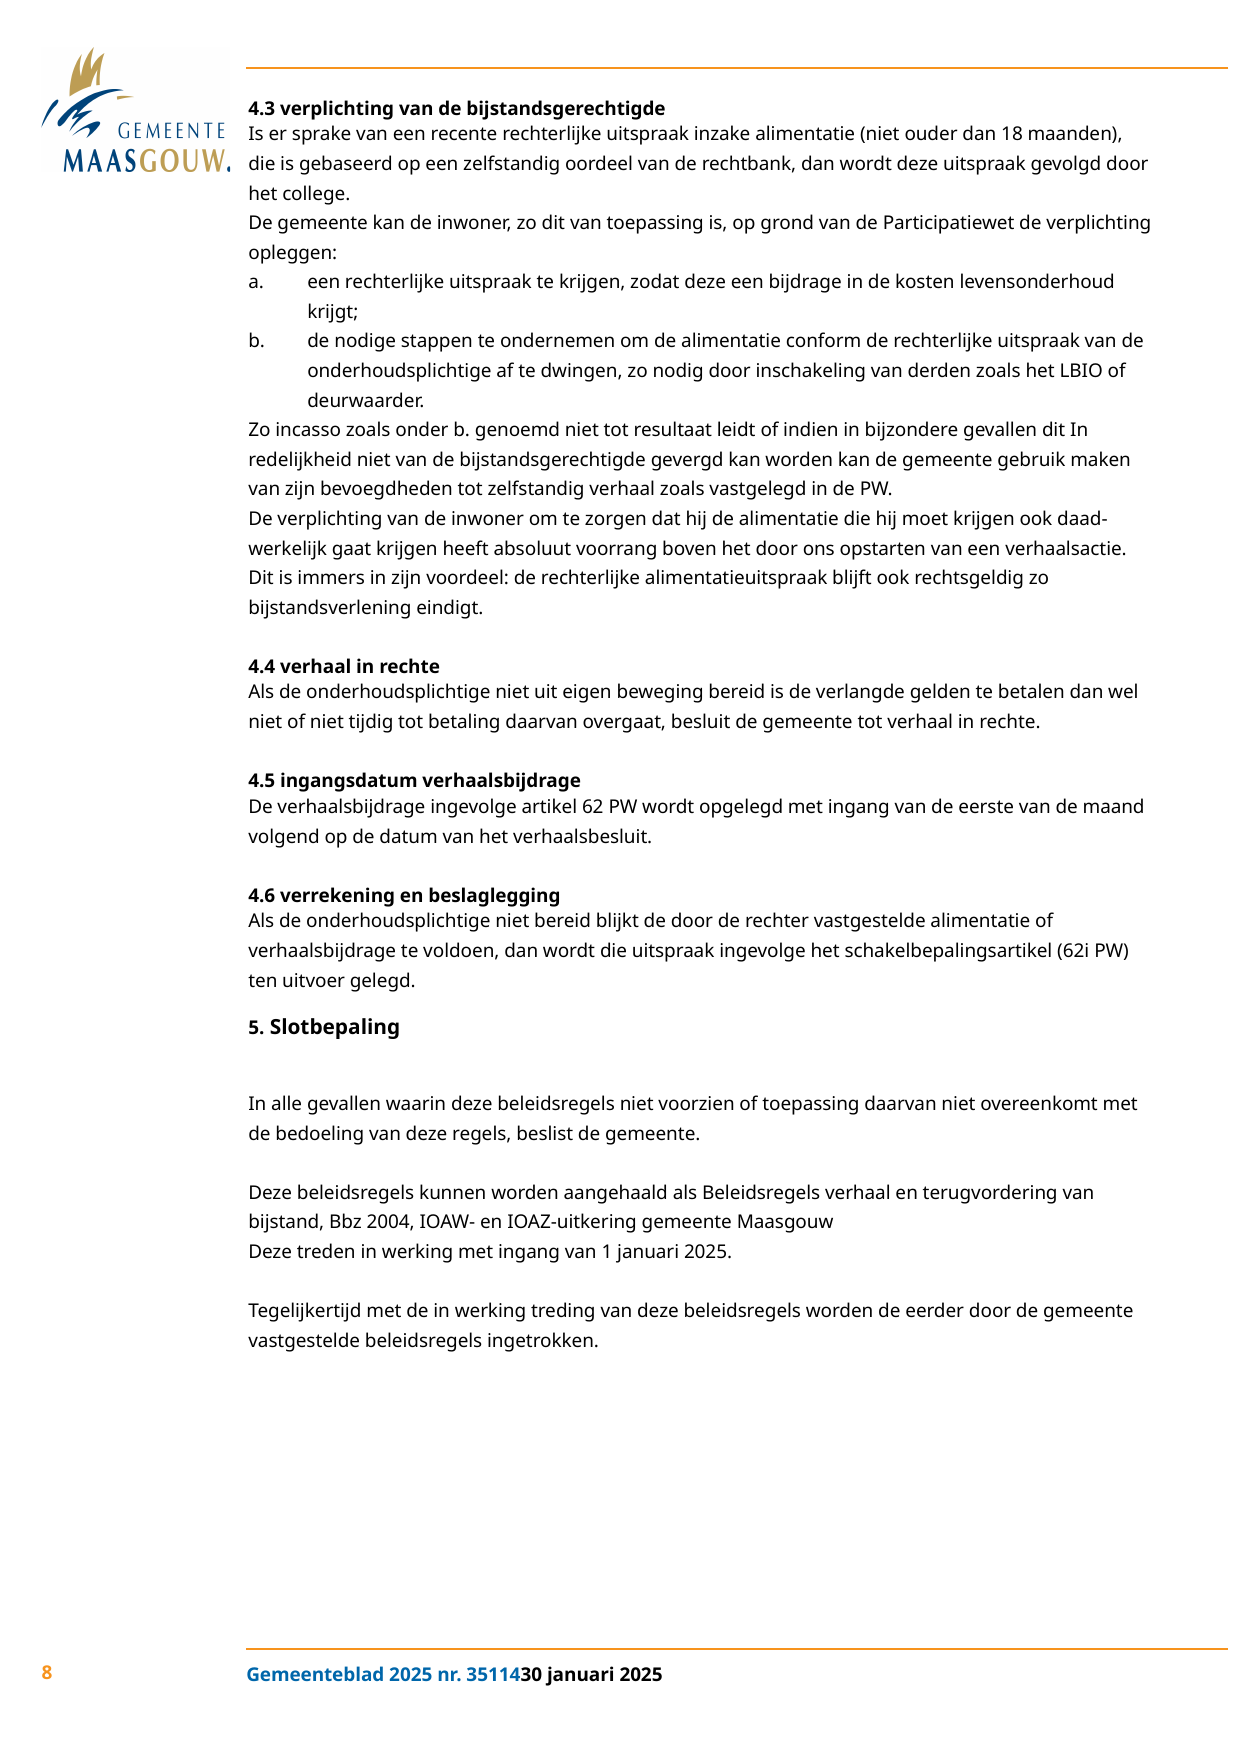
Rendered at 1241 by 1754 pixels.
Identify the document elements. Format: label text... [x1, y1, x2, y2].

text 5. Slotbepaling [248, 1012, 1152, 1041]
text Is er sprake van een recente rechterlijke uitspraak inzake alimentatie (niet ouder dan 18 maanden), die is gebaseerd op een zelfstandig oordeel van de rechtbank, dan wordt deze uitspraak gevolgd door het college. [248, 121, 1152, 205]
text 4.3 verplichting van de bijstandsgerechtigde [248, 95, 1152, 121]
text De verplichting van de inwoner om te zorgen dat hij de alimentatie die hij moet krijgen ook daad-werkelijk gaat krijgen heeft absoluut voorrang boven het door ons opstarten van een verhaalsactie. Dit is immers in zijn voordeel: de rechterlijke alimentatieuitspraak blijft ook rechtsgeldig zo bijstandsverlening eindigt. [248, 505, 1152, 619]
text Tegelijkertijd met de in werking treding van deze beleidsregels worden de eerder door de gemeente vastgestelde beleidsregels ingetrokken. [248, 1297, 1152, 1353]
text Als de onderhoudsplichtige niet bereid blijkt de door de rechter vastgestelde alimentatie of verhaalsbijdrage te voldoen, dan wordt die uitspraak ingevolge het schakelbepalingsartikel (62i PW) ten uitvoer gelegd. [248, 908, 1152, 993]
text Deze treden in werking met ingang van 1 januari 2025. [248, 1238, 1152, 1264]
text 4.6 verrekening en beslaglegging [248, 882, 1152, 908]
text 4.4 verhaal in rechte [248, 653, 1152, 679]
text 4.5 ingangsdatum verhaalsbijdrage [248, 767, 1152, 793]
text In alle gevallen waarin deze beleidsregels niet voorzien of toepassing daarvan niet overeenkomt met de bedoeling van deze regels, beslist de gemeente. [248, 1090, 1152, 1146]
text Als de onderhoudsplichtige niet uit eigen beweging bereid is de verlangde gelden te betalen dan wel niet of niet tijdig tot betaling daarvan overgaat, besluit de gemeente tot verhaal in rechte. [248, 679, 1152, 734]
text De gemeente kan de inwoner, zo dit van toepassing is, op grond van de Participatiewet de verplichting opleggen: [248, 209, 1152, 264]
text Zo incasso zoals onder b. genoemd niet tot resultaat leidt of indien in bijzondere gevallen dit In redelijkheid niet van de bijstandsgerechtigde gevergd kan worden kan de gemeente gebruik maken van zijn bevoegdheden tot zelfstandig verhaal zoals vastgelegd in de PW. [248, 416, 1152, 501]
list een rechterlijke uitspraak te krijgen, zodat deze een bijdrage in de kosten levensonderhoud krijgt; [248, 268, 1152, 324]
text Deze beleidsregels kunnen worden aangehaald als Beleidsregels verhaal en terugvordering van bijstand, Bbz 2004, IOAW- en IOAZ-uitkering gemeente Maasgouw [248, 1179, 1152, 1234]
picture [41, 47, 231, 172]
list de nodige stappen te ondernemen om de alimentatie conform de rechterlijke uitspraak van de onderhoudsplichtige af te dwingen, zo nodig door inschakeling van derden zoals het LBIO of deurwaarder. [248, 328, 1152, 412]
text De verhaalsbijdrage ingevolge artikel 62 PW wordt opgelegd met ingang van de eerste van de maand volgend op de datum van het verhaalsbesluit. [248, 793, 1152, 848]
